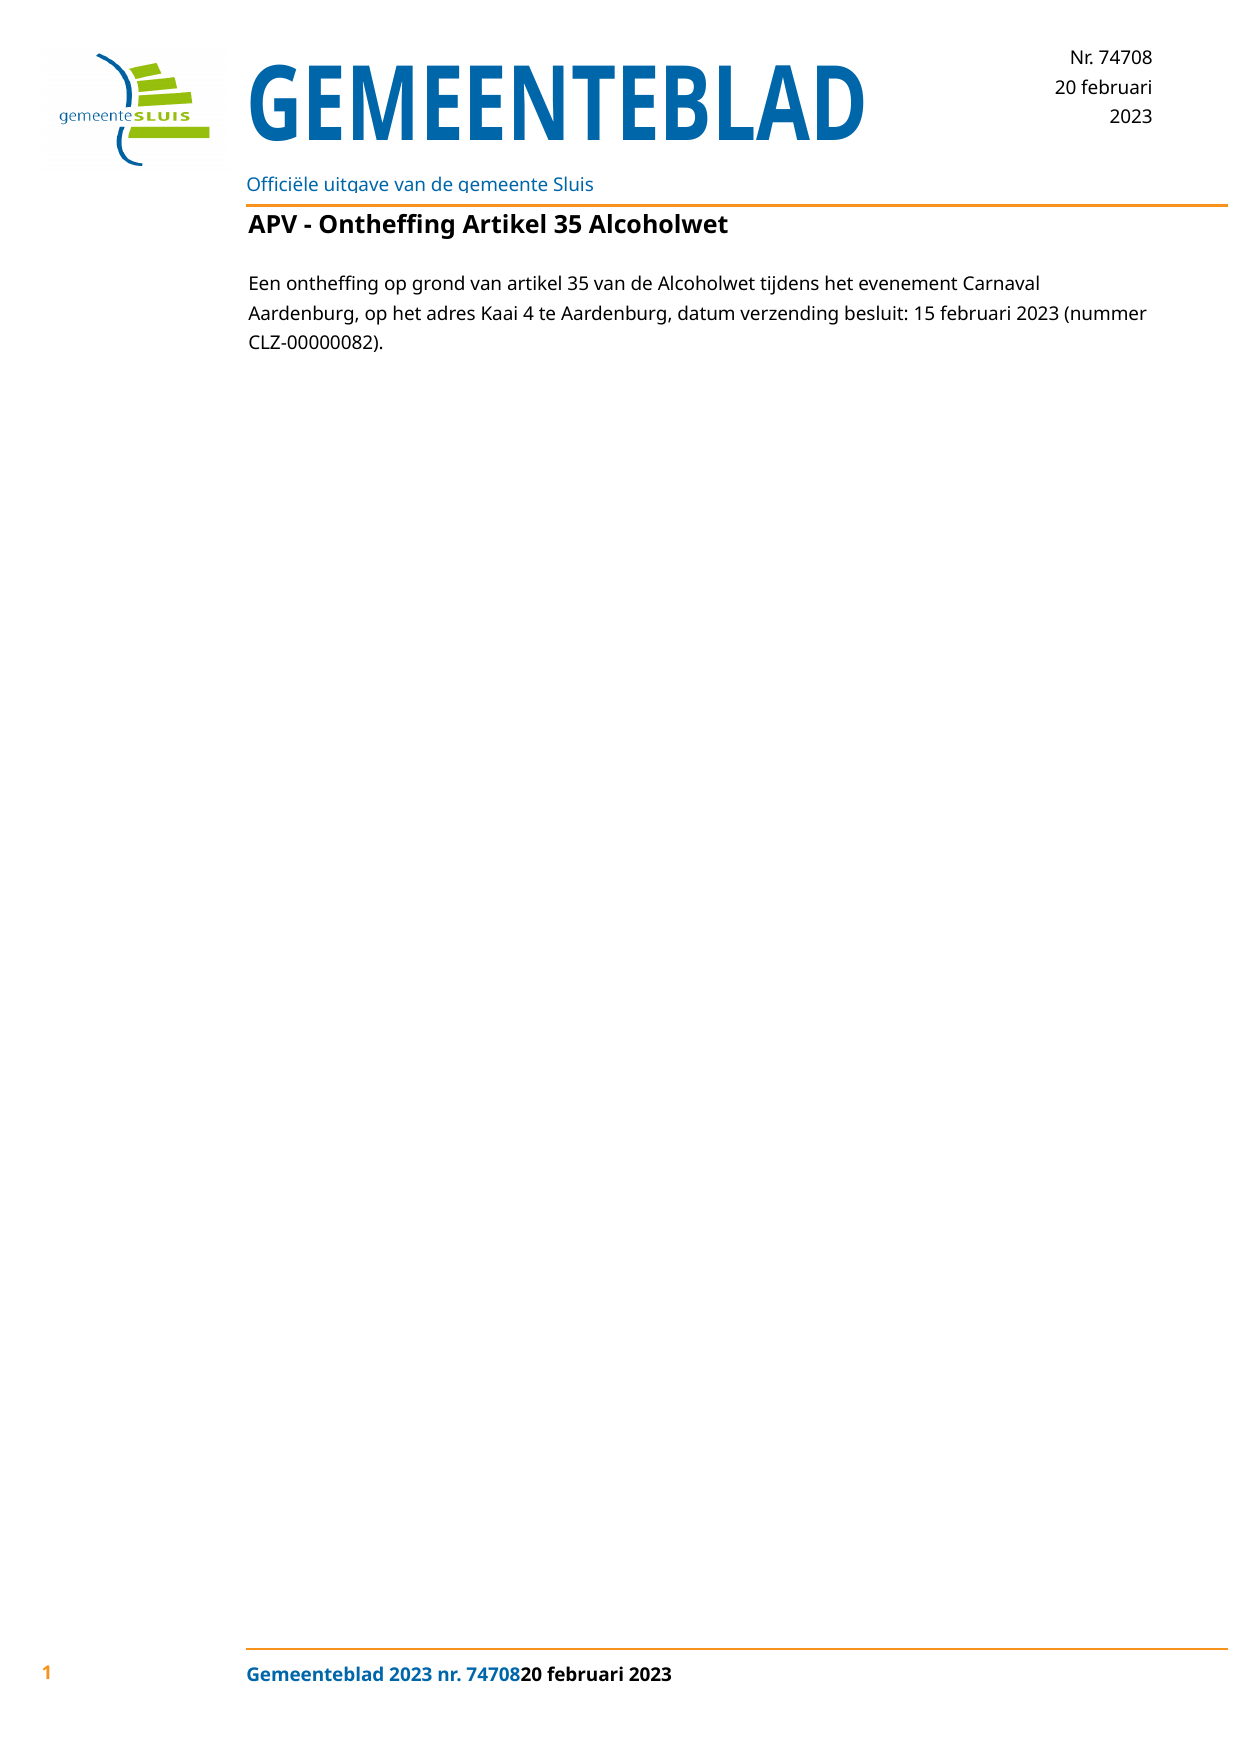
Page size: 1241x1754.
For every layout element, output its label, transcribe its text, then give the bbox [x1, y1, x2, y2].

picture [41, 47, 231, 172]
text APV - Ontheffing Artikel 35 Alcoholwet [248, 207, 1152, 241]
text Een ontheffing op grond van artikel 35 van de Alcoholwet tijdens het evenement Carnaval Aardenburg, op het adres Kaai 4 te Aardenburg, datum verzending besluit: 15 februari 2023 (nummer CLZ-00000082). [248, 270, 1152, 355]
